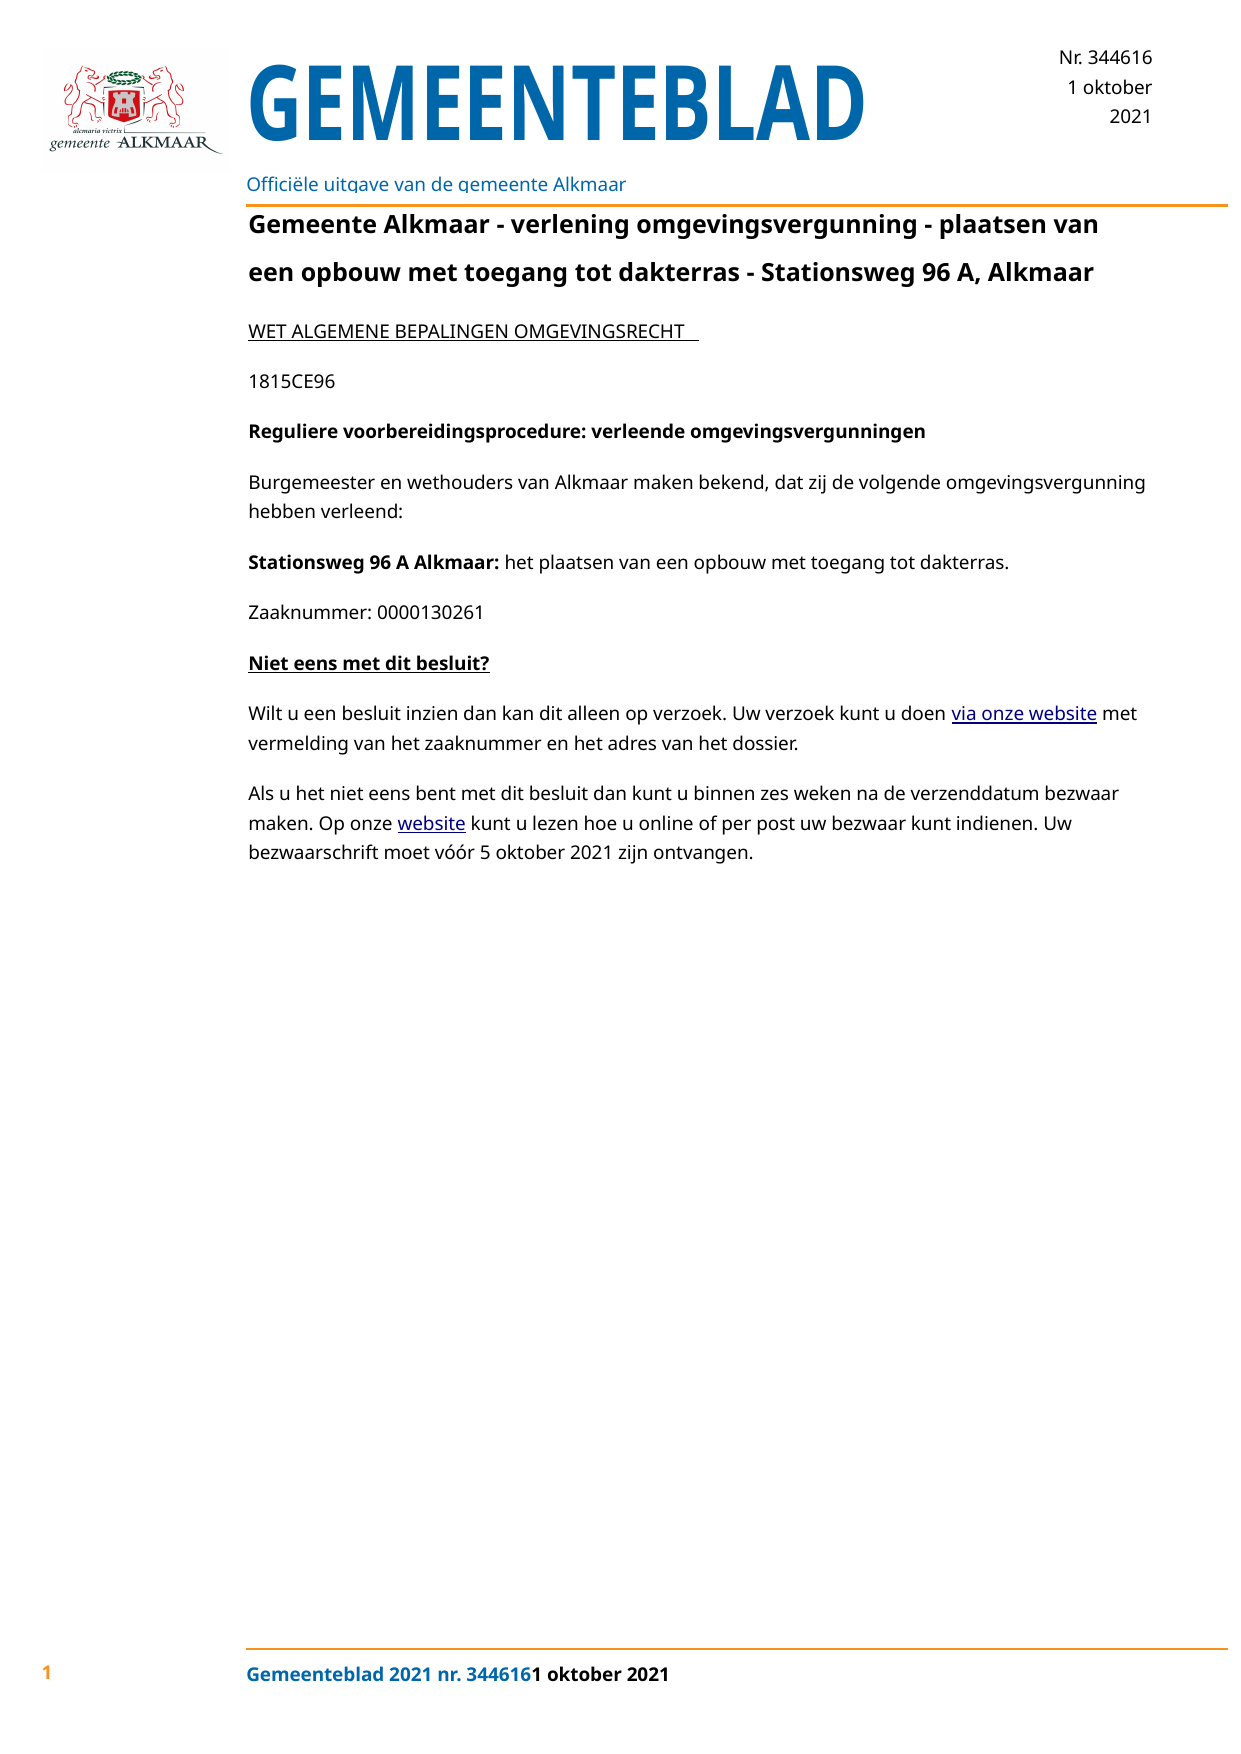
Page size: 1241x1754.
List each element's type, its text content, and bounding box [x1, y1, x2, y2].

text Gemeente Alkmaar - verlening omgevingsvergunning - plaatsen van een opbouw met toegang tot dakterras - Stationsweg 96 A, Alkmaar [248, 207, 1152, 288]
text Burgemeester en wethouders van Alkmaar maken bekend, dat zij de volgende omgevingsvergunning hebben verleend: [248, 469, 1152, 524]
text Reguliere voorbereidingsprocedure: verleende omgevingsvergunningen [248, 419, 1152, 444]
text 1815CE96 [248, 368, 1152, 394]
text Stationsweg 96 A Alkmaar: het plaatsen van een opbouw met toegang tot dakterras. [248, 549, 1152, 575]
text Niet eens met dit besluit? [248, 650, 1152, 676]
text Wilt u een besluit inzien dan kan dit alleen op verzoek. Uw verzoek kunt u doen via onze website met vermelding van het zaaknummer en het adres van het dossier. [248, 700, 1152, 756]
text WET ALGEMENE BEPALINGEN OMGEVINGSRECHT [248, 318, 1152, 344]
text Zaaknummer: 0000130261 [248, 599, 1152, 625]
text Als u het niet eens bent met dit besluit dan kunt u binnen zes weken na de verzenddatum bezwaar maken. Op onze website kunt u lezen hoe u online of per post uw bezwaar kunt indienen. Uw bezwaarschrift moet vóór 5 oktober 2021 zijn ontvangen. [248, 780, 1152, 865]
picture [41, 47, 231, 172]
